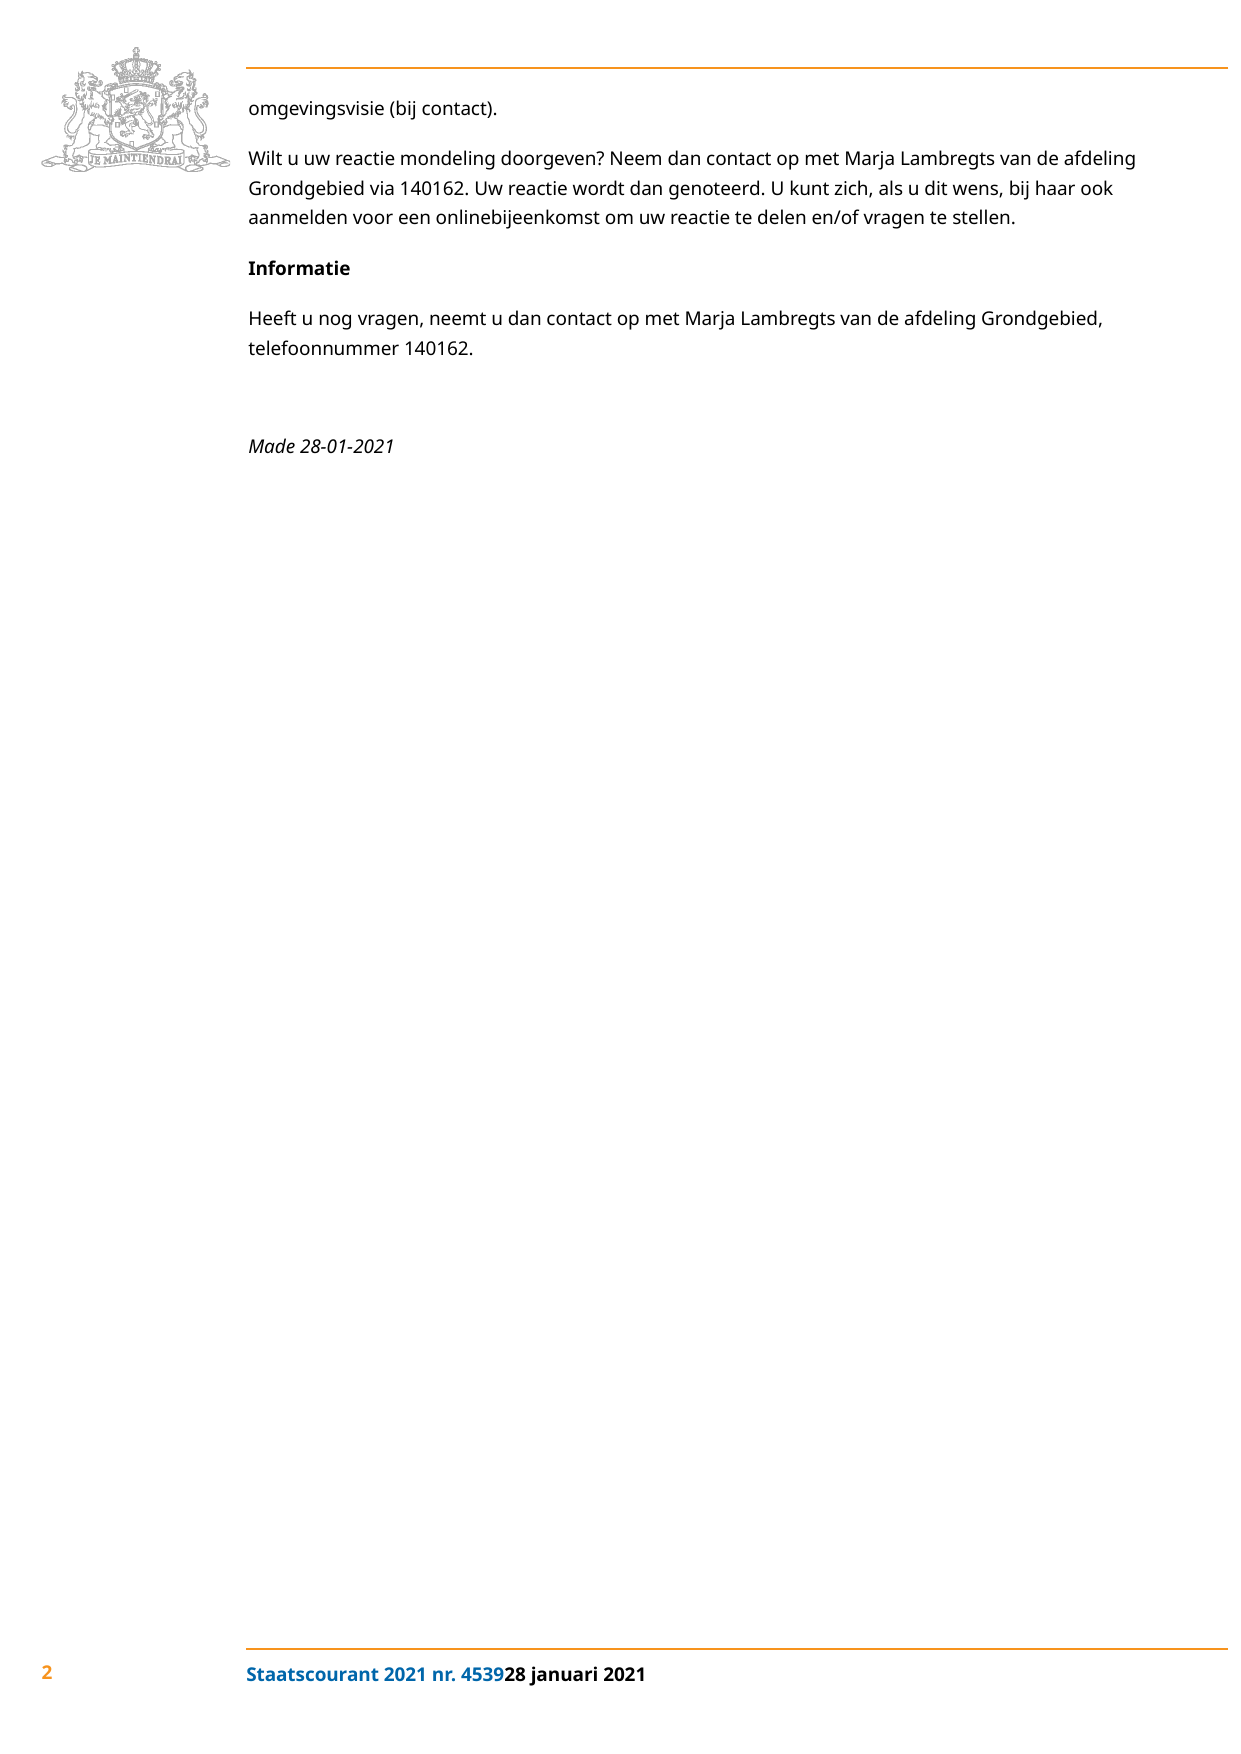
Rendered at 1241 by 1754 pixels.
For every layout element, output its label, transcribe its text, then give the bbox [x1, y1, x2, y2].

text Made 28-01-2021 [248, 433, 1152, 459]
text Heeft u nog vragen, neemt u dan contact op met Marja Lambregts van de afdeling Grondgebied, telefoonnummer 140162. [248, 305, 1152, 361]
picture [41, 47, 231, 172]
text Informatie [248, 255, 1152, 281]
text Wilt u uw reactie mondeling doorgeven? Neem dan contact op met Marja Lambregts van de afdeling Grondgebied via 140162. Uw reactie wordt dan genoteerd. U kunt zich, als u dit wens, bij haar ook aanmelden voor een onlinebijeenkomst om uw reactie te delen en/of vragen te stellen. [248, 145, 1152, 230]
text omgevingsvisie (bij contact). [248, 95, 1152, 121]
